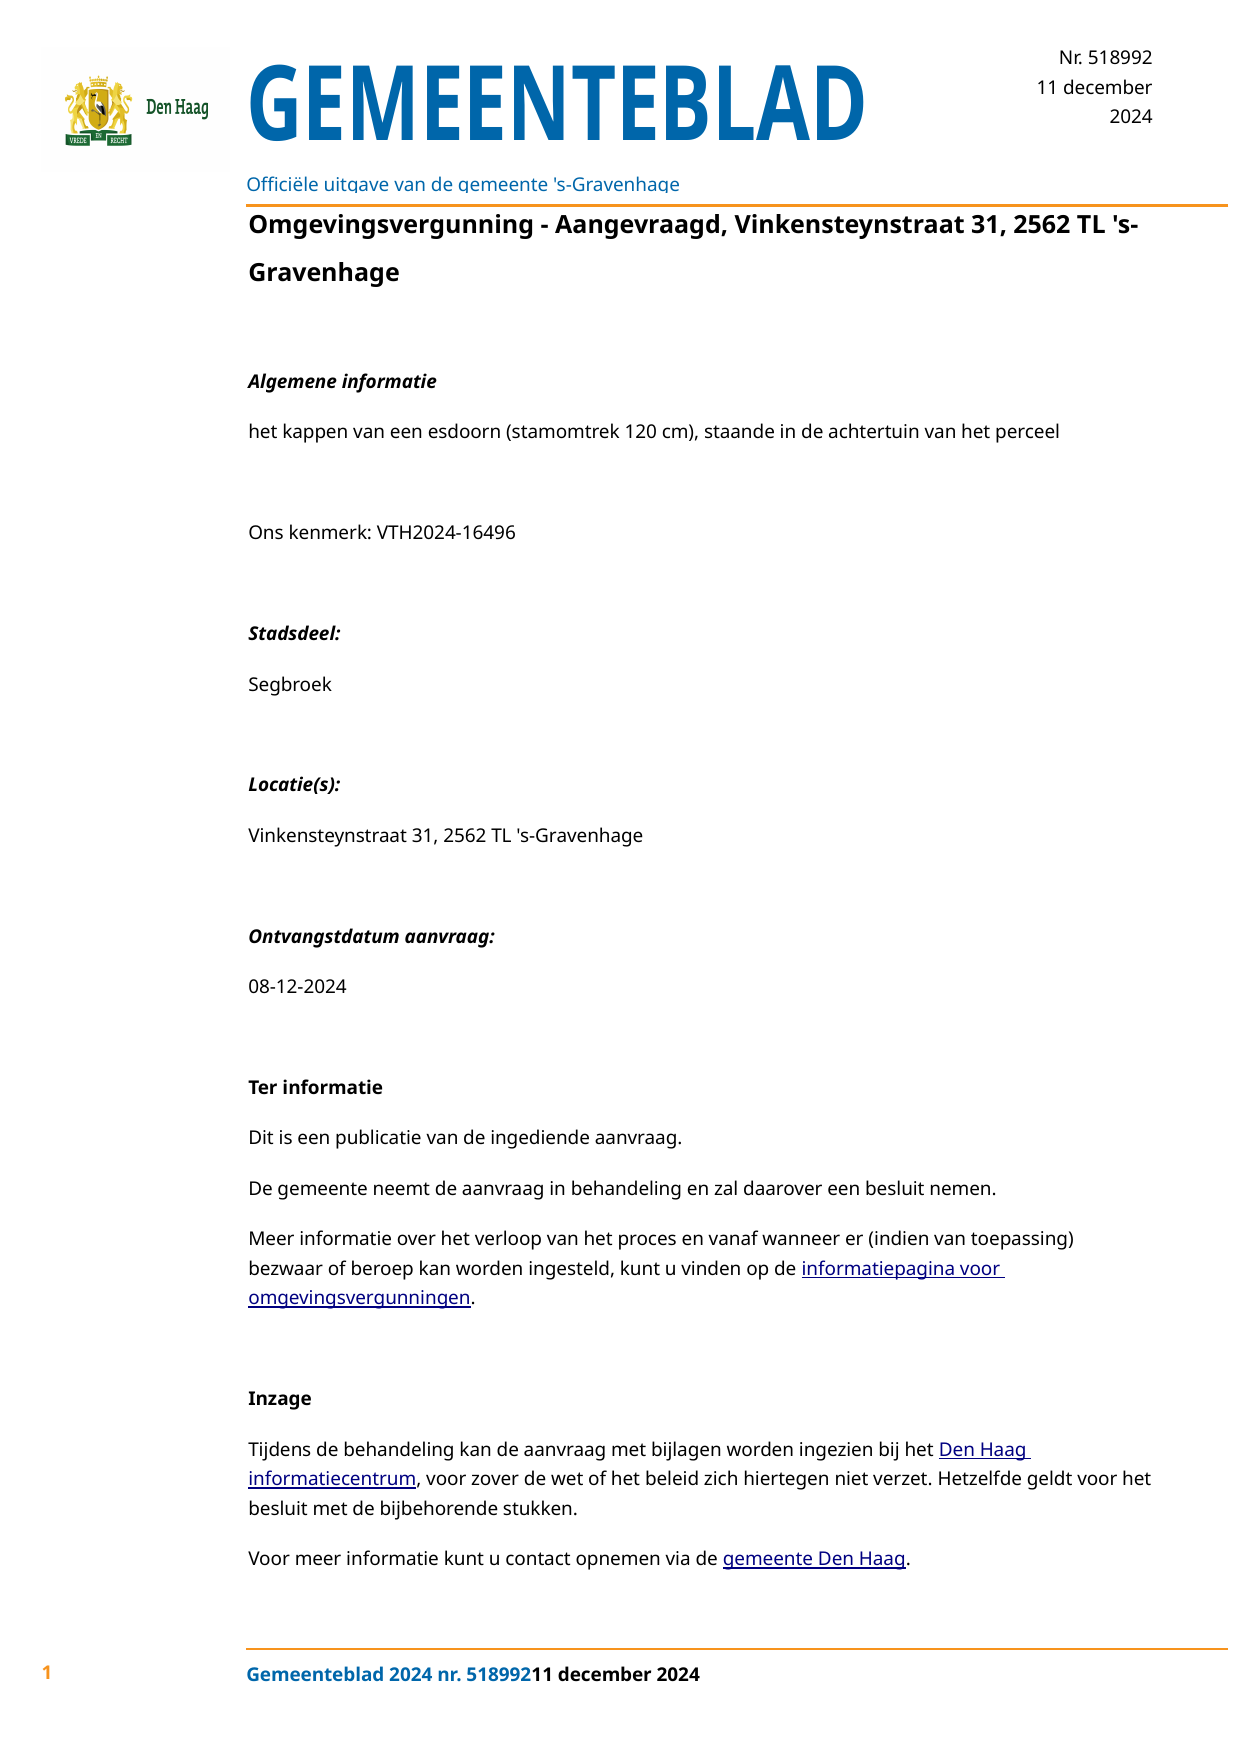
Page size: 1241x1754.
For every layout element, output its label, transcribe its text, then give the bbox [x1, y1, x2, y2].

text Ons kenmerk: VTH2024-16496 [248, 519, 1152, 545]
text De gemeente neemt de aanvraag in behandeling en zal daarover een besluit nemen. [248, 1175, 1152, 1201]
text Inzage [248, 1385, 1152, 1411]
text Ontvangstdatum aanvraag: [248, 923, 1152, 949]
text Dit is een publicatie van de ingediende aanvraag. [248, 1124, 1152, 1150]
picture [41, 47, 231, 172]
text het kappen van een esdoorn (stamomtrek 120 cm), staande in de achtertuin van het perceel [248, 419, 1152, 444]
text Voor meer informatie kunt u contact opnemen via de gemeente Den Haag. [248, 1545, 1152, 1571]
text Locatie(s): [248, 772, 1152, 797]
text Tijdens de behandeling kan de aanvraag met bijlagen worden ingezien bij het Den Haag informatiecentrum, voor zover de wet of het beleid zich hiertegen niet verzet. Hetzelfde geldt voor het besluit met de bijbehorende stukken. [248, 1436, 1152, 1521]
text Stadsdeel: [248, 620, 1152, 646]
text Omgevingsvergunning - Aangevraagd, Vinkensteynstraat 31, 2562 TL 's-Gravenhage [248, 207, 1152, 288]
text 08-12-2024 [248, 973, 1152, 999]
text Vinkensteynstraat 31, 2562 TL 's-Gravenhage [248, 822, 1152, 848]
text Algemene informatie [248, 368, 1152, 394]
text Segbroek [248, 671, 1152, 697]
text Ter informatie [248, 1074, 1152, 1100]
text Meer informatie over het verloop van het proces en vanaf wanneer er (indien van toepassing) bezwaar of beroep kan worden ingesteld, kunt u vinden op de informatiepagina voor omgevingsvergunningen. [248, 1225, 1152, 1310]
